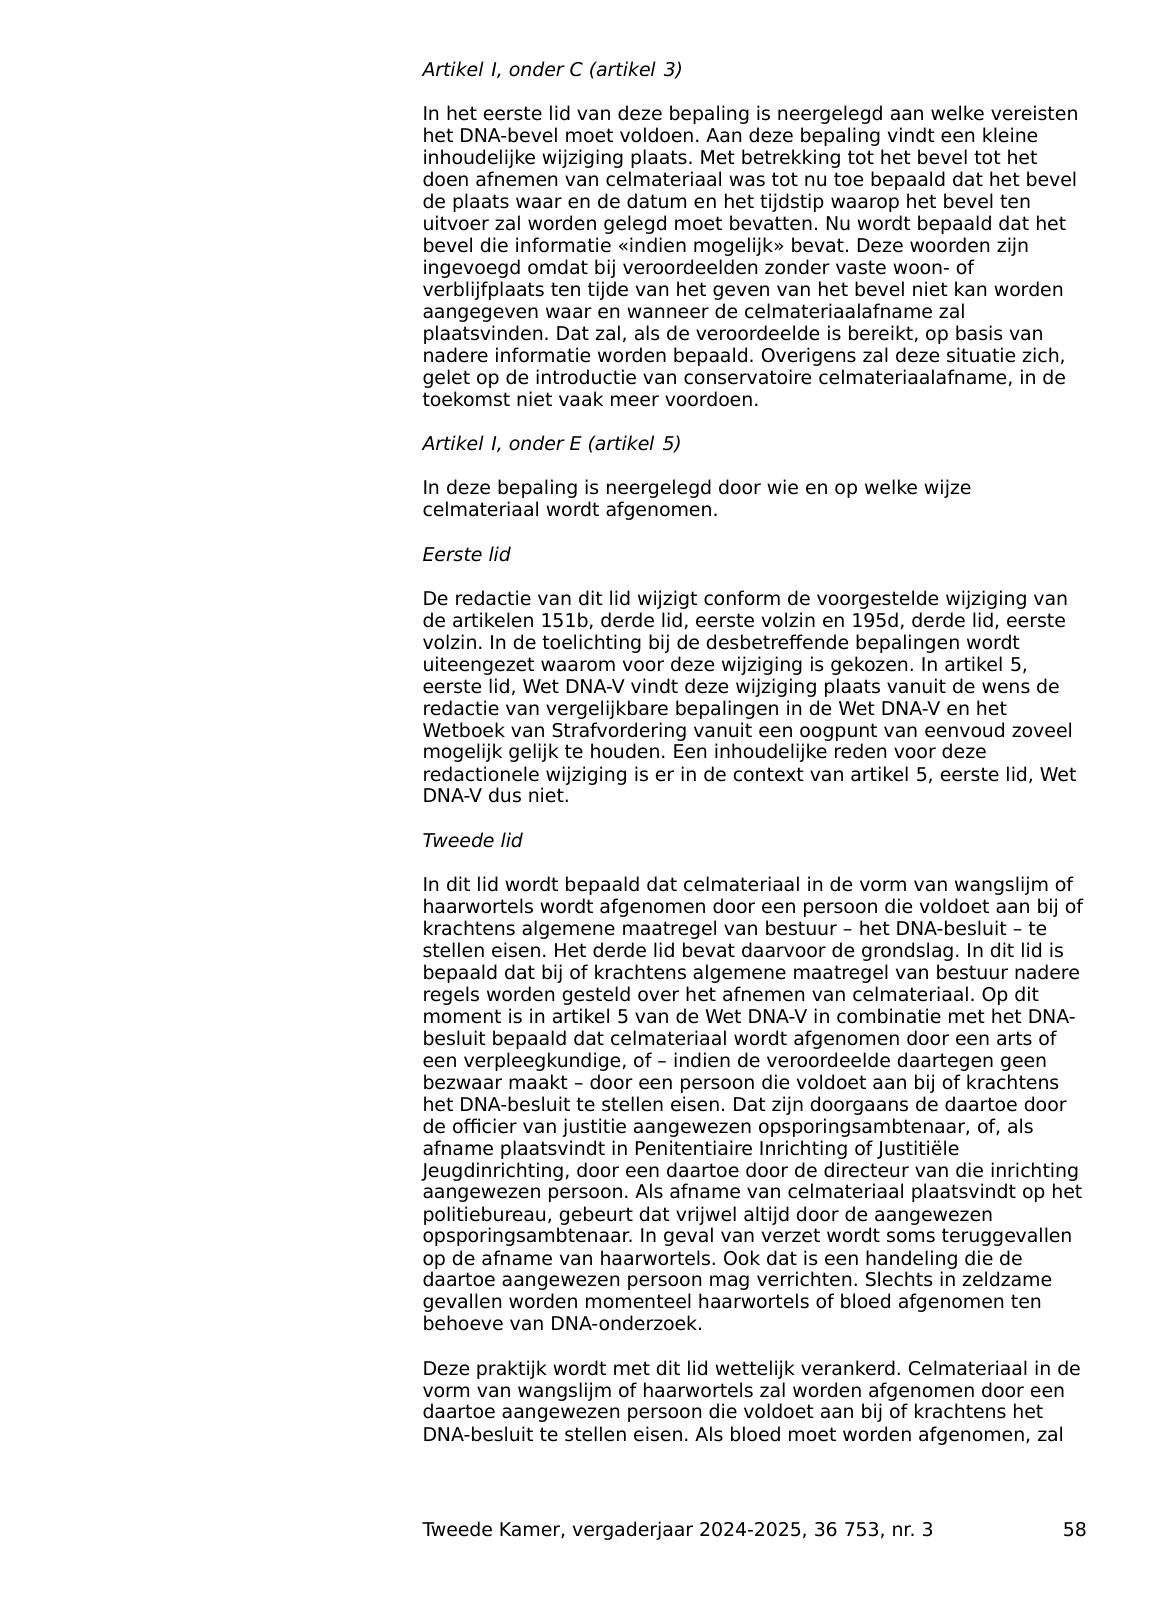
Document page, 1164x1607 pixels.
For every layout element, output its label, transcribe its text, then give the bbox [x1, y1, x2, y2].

text In deze bepaling is neergelegd door wie en op welke wijze celmateriaal wordt afgenomen. [422, 477, 1087, 521]
subtitle Artikel I, onder C (artikel 3) [422, 59, 1087, 81]
text In het eerste lid van deze bepaling is neergelegd aan welke vereisten het DNA-bevel moet voldoen. Aan deze bepaling vindt een kleine inhoudelijke wijziging plaats. Met betrekking tot het bevel tot het doen afnemen van celmateriaal was tot nu toe bepaald dat het bevel de plaats waar en de datum en het tijdstip waarop het bevel ten uitvoer zal worden gelegd moet bevatten. Nu wordt bepaald dat het bevel die informatie «indien mogelijk» bevat. Deze woorden zijn ingevoegd omdat bij veroordeelden zonder vaste woon- of verblijfplaats ten tijde van het geven van het bevel niet kan worden aangegeven waar en wanneer de celmateriaalafname zal plaatsvinden. Dat zal, als de veroordeelde is bereikt, op basis van nadere informatie worden bepaald. Overigens zal deze situatie zich, gelet op de introductie van conservatoire celmateriaalafname, in de toekomst niet vaak meer voordoen. [422, 103, 1087, 411]
subtitle Artikel I, onder E (artikel 5) [422, 433, 1087, 455]
text In dit lid wordt bepaald dat celmateriaal in de vorm van wangslijm of haarwortels wordt afgenomen door een persoon die voldoet aan bij of krachtens algemene maatregel van bestuur – het DNA-besluit – te stellen eisen. Het derde lid bevat daarvoor de grondslag. In dit lid is bepaald dat bij of krachtens algemene maatregel van bestuur nadere regels worden gesteld over het afnemen van celmateriaal. Op dit moment is in artikel 5 van de Wet DNA-V in combinatie met het DNA-besluit bepaald dat celmateriaal wordt afgenomen door een arts of een verpleegkundige, of – indien de veroordeelde daartegen geen bezwaar maakt – door een persoon die voldoet aan bij of krachtens het DNA-besluit te stellen eisen. Dat zijn doorgaans de daartoe door de officier van justitie aangewezen opsporingsambtenaar, of, als afname plaatsvindt in Penitentiaire Inrichting of Justitiële Jeugdinrichting, door een daartoe door de directeur van die inrichting aangewezen persoon. Als afname van celmateriaal plaatsvindt op het politiebureau, gebeurt dat vrijwel altijd door de aangewezen opsporingsambtenaar. In geval van verzet wordt soms teruggevallen op de afname van haarwortels. Ook dat is een handeling die de daartoe aangewezen persoon mag verrichten. Slechts in zeldzame gevallen worden momenteel haarwortels of bloed afgenomen ten behoeve van DNA-onderzoek. [422, 874, 1087, 1335]
text De redactie van dit lid wijzigt conform de voorgestelde wijziging van de artikelen 151b, derde lid, eerste volzin en 195d, derde lid, eerste volzin. In de toelichting bij de desbetreffende bepalingen wordt uiteengezet waarom voor deze wijziging is gekozen. In artikel 5, eerste lid, Wet DNA-V vindt deze wijziging plaats vanuit de wens de redactie van vergelijkbare bepalingen in de Wet DNA-V en het Wetboek van Strafvordering vanuit een oogpunt van eenvoud zoveel mogelijk gelijk te houden. Een inhoudelijke reden voor deze redactionele wijziging is er in de context van artikel 5, eerste lid, Wet DNA-V dus niet. [422, 588, 1087, 807]
text Deze praktijk wordt met dit lid wettelijk verankerd. Celmateriaal in de vorm van wangslijm of haarwortels zal worden afgenomen door een daartoe aangewezen persoon die voldoet aan bij of krachtens het DNA-besluit te stellen eisen. Als bloed moet worden afgenomen, zal [422, 1357, 1087, 1445]
subtitle Tweede lid [422, 829, 1087, 852]
subtitle Eerste lid [422, 543, 1087, 565]
